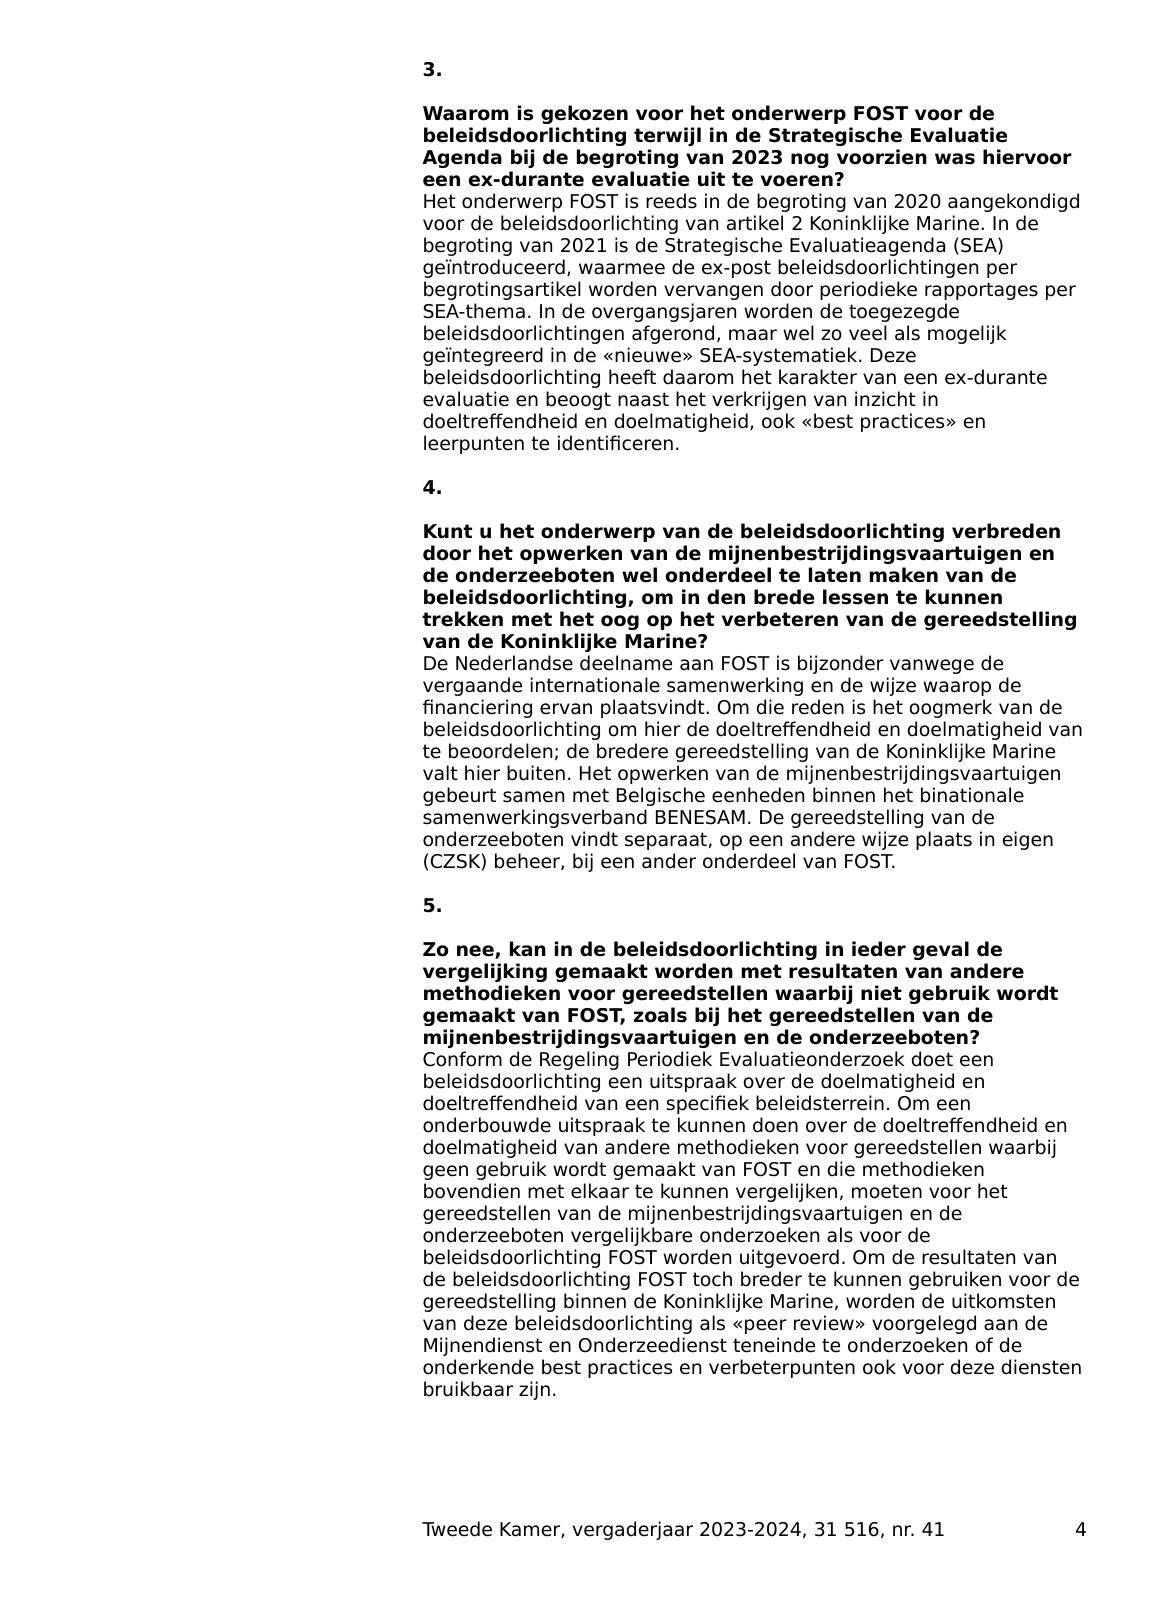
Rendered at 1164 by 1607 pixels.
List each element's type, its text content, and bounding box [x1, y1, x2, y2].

text Kunt u het onderwerp van de beleidsdoorlichting verbreden door het opwerken van de mijnenbestrijdingsvaartuigen en de onderzeeboten wel onderdeel te laten maken van de beleidsdoorlichting, om in den brede lessen te kunnen trekken met het oog op het verbeteren van de gereedstelling van de Koninklijke Marine? [422, 521, 1087, 653]
text Zo nee, kan in de beleidsdoorlichting in ieder geval de vergelijking gemaakt worden met resultaten van andere methodieken voor gereedstellen waarbij niet gebruik wordt gemaakt van FOST, zoals bij het gereedstellen van de mijnenbestrijdingsvaartuigen en de onderzeeboten? [422, 939, 1087, 1049]
text Het onderwerp FOST is reeds in de begroting van 2020 aangekondigd voor de beleidsdoorlichting van artikel 2 Koninklijke Marine. In de begroting van 2021 is de Strategische Evaluatieagenda (SEA) geïntroduceerd, waarmee de ex-post beleidsdoorlichtingen per begrotingsartikel worden vervangen door periodieke rapportages per SEA-thema. In de overgangsjaren worden de toegezegde beleidsdoorlichtingen afgerond, maar wel zo veel als mogelijk geïntegreerd in de «nieuwe» SEA-systematiek. Deze beleidsdoorlichting heeft daarom het karakter van een ex-durante evaluatie en beoogt naast het verkrijgen van inzicht in doeltreffendheid en doelmatigheid, ook «best practices» en leerpunten te identificeren. [422, 191, 1087, 455]
text Waarom is gekozen voor het onderwerp FOST voor de beleidsdoorlichting terwijl in de Strategische Evaluatie Agenda bij de begroting van 2023 nog voorzien was hiervoor een ex-durante evaluatie uit te voeren? [422, 103, 1087, 191]
subtitle 4. [422, 477, 1087, 499]
subtitle 3. [422, 59, 1087, 81]
text Conform de Regeling Periodiek Evaluatieonderzoek doet een beleidsdoorlichting een uitspraak over de doelmatigheid en doeltreffendheid van een specifiek beleidsterrein. Om een onderbouwde uitspraak te kunnen doen over de doeltreffendheid en doelmatigheid van andere methodieken voor gereedstellen waarbij geen gebruik wordt gemaakt van FOST en die methodieken bovendien met elkaar te kunnen vergelijken, moeten voor het gereedstellen van de mijnenbestrijdingsvaartuigen en de onderzeeboten vergelijkbare onderzoeken als voor de beleidsdoorlichting FOST worden uitgevoerd. Om de resultaten van de beleidsdoorlichting FOST toch breder te kunnen gebruiken voor de gereedstelling binnen de Koninklijke Marine, worden de uitkomsten van deze beleidsdoorlichting als «peer review» voorgelegd aan de Mijnendienst en Onderzeedienst teneinde te onderzoeken of de onderkende best practices en verbeterpunten ook voor deze diensten bruikbaar zijn. [422, 1049, 1087, 1401]
subtitle 5. [422, 895, 1087, 917]
text De Nederlandse deelname aan FOST is bijzonder vanwege de vergaande internationale samenwerking en de wijze waarop de financiering ervan plaatsvindt. Om die reden is het oogmerk van de beleidsdoorlichting om hier de doeltreffendheid en doelmatigheid van te beoordelen; de bredere gereedstelling van de Koninklijke Marine valt hier buiten. Het opwerken van de mijnenbestrijdingsvaartuigen gebeurt samen met Belgische eenheden binnen het binationale samenwerkingsverband BENESAM. De gereedstelling van de onderzeeboten vindt separaat, op een andere wijze plaats in eigen (CZSK) beheer, bij een ander onderdeel van FOST. [422, 653, 1087, 873]
